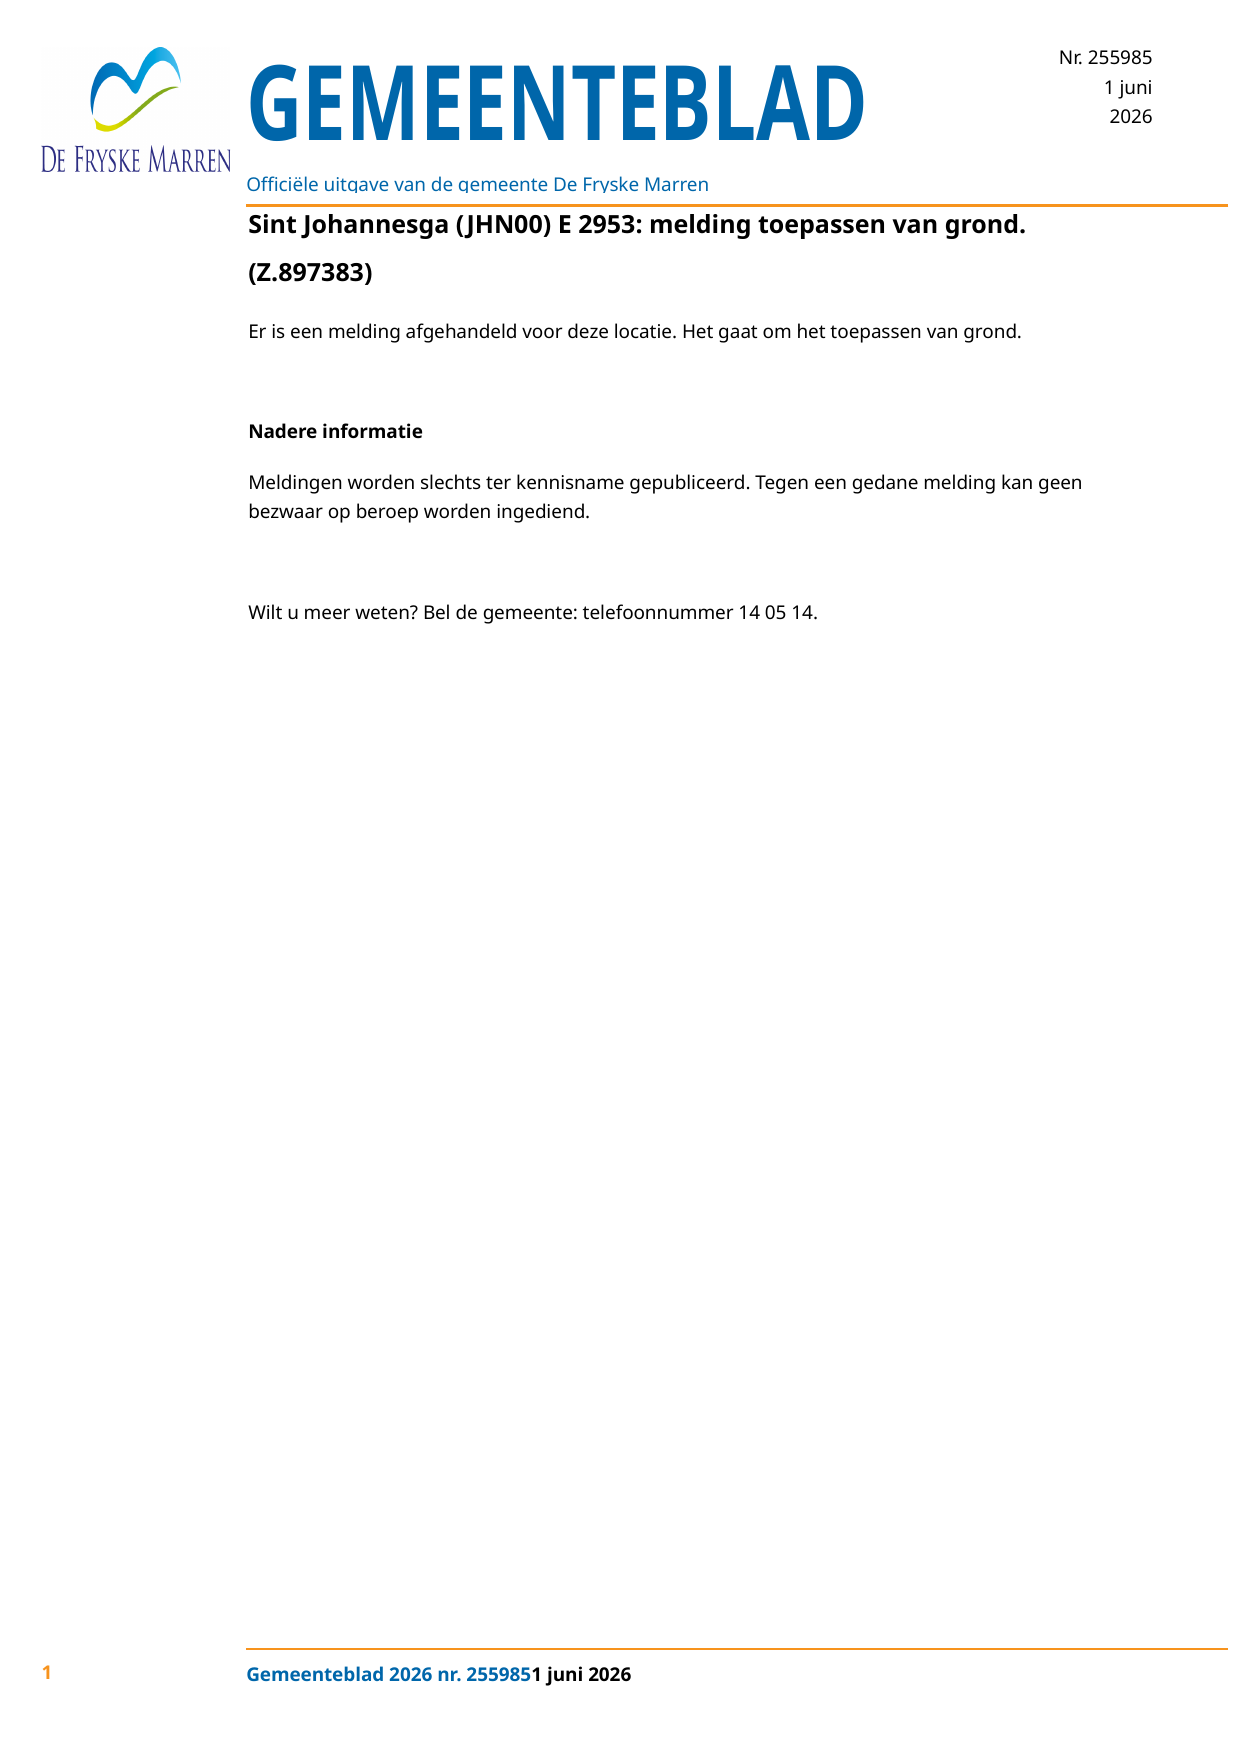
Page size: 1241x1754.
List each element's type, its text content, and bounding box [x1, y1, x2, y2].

text Meldingen worden slechts ter kennisname gepubliceerd. Tegen een gedane melding kan geen bezwaar op beroep worden ingediend. [248, 469, 1152, 524]
picture [41, 47, 231, 172]
text Nadere informatie [248, 419, 1152, 444]
text Sint Johannesga (JHN00) E 2953: melding toepassen van grond. (Z.897383) [248, 207, 1152, 288]
text Wilt u meer weten? Bel de gemeente: telefoonnummer 14 05 14. [248, 599, 1152, 625]
text Er is een melding afgehandeld voor deze locatie. Het gaat om het toepassen van grond. [248, 318, 1152, 344]
